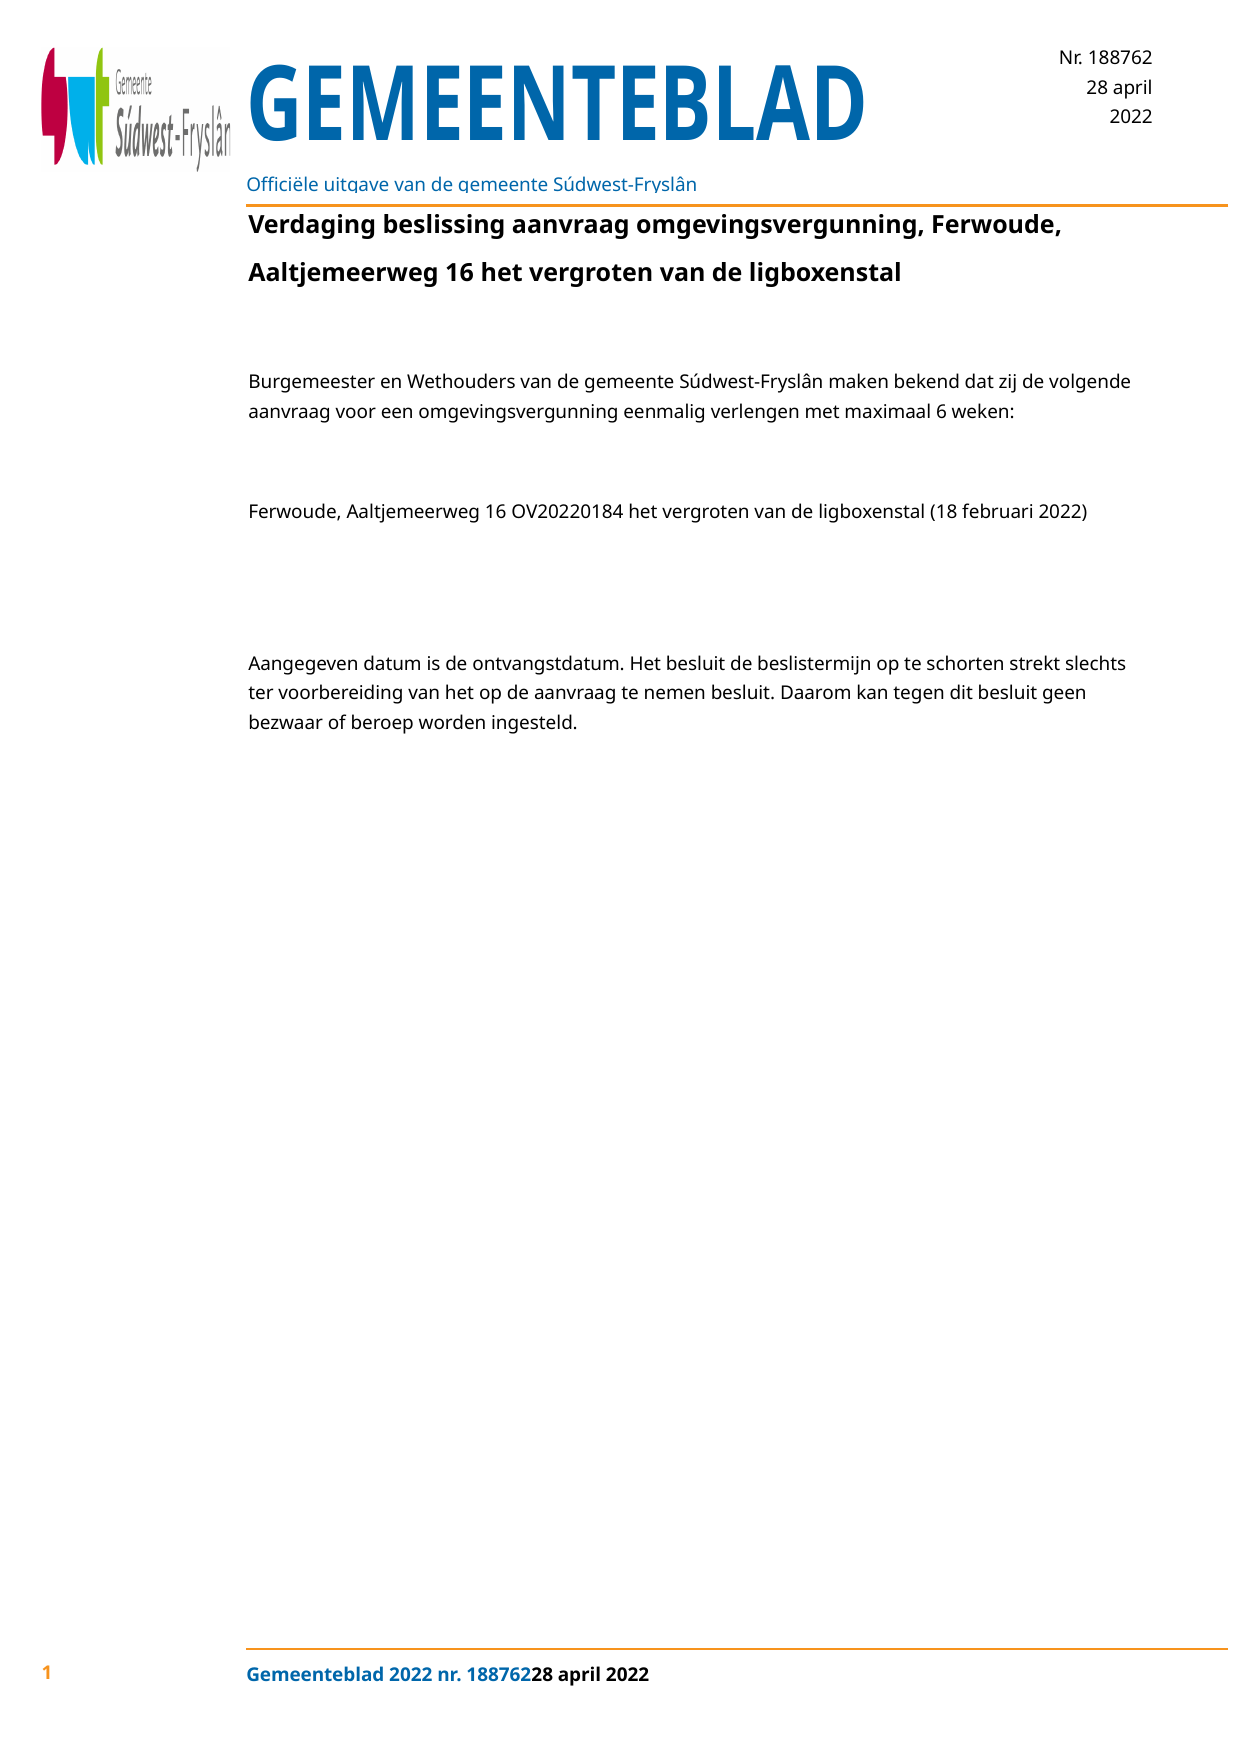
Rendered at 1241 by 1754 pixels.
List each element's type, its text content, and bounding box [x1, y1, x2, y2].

text Aangegeven datum is de ontvangstdatum. Het besluit de beslistermijn op te schorten strekt slechts ter voorbereiding van het op de aanvraag te nemen besluit. Daarom kan tegen dit besluit geen bezwaar of beroep worden ingesteld. [248, 650, 1152, 735]
text Ferwoude, Aaltjemeerweg 16 OV20220184 het vergroten van de ligboxenstal (18 februari 2022) [248, 499, 1152, 524]
text Burgemeester en Wethouders van de gemeente Súdwest-Fryslân maken bekend dat zij de volgende aanvraag voor een omgevingsvergunning eenmalig verlengen met maximaal 6 weken: [248, 368, 1152, 424]
text Verdaging beslissing aanvraag omgevingsvergunning, Ferwoude, Aaltjemeerweg 16 het vergroten van de ligboxenstal [248, 207, 1152, 288]
picture [41, 47, 231, 172]
